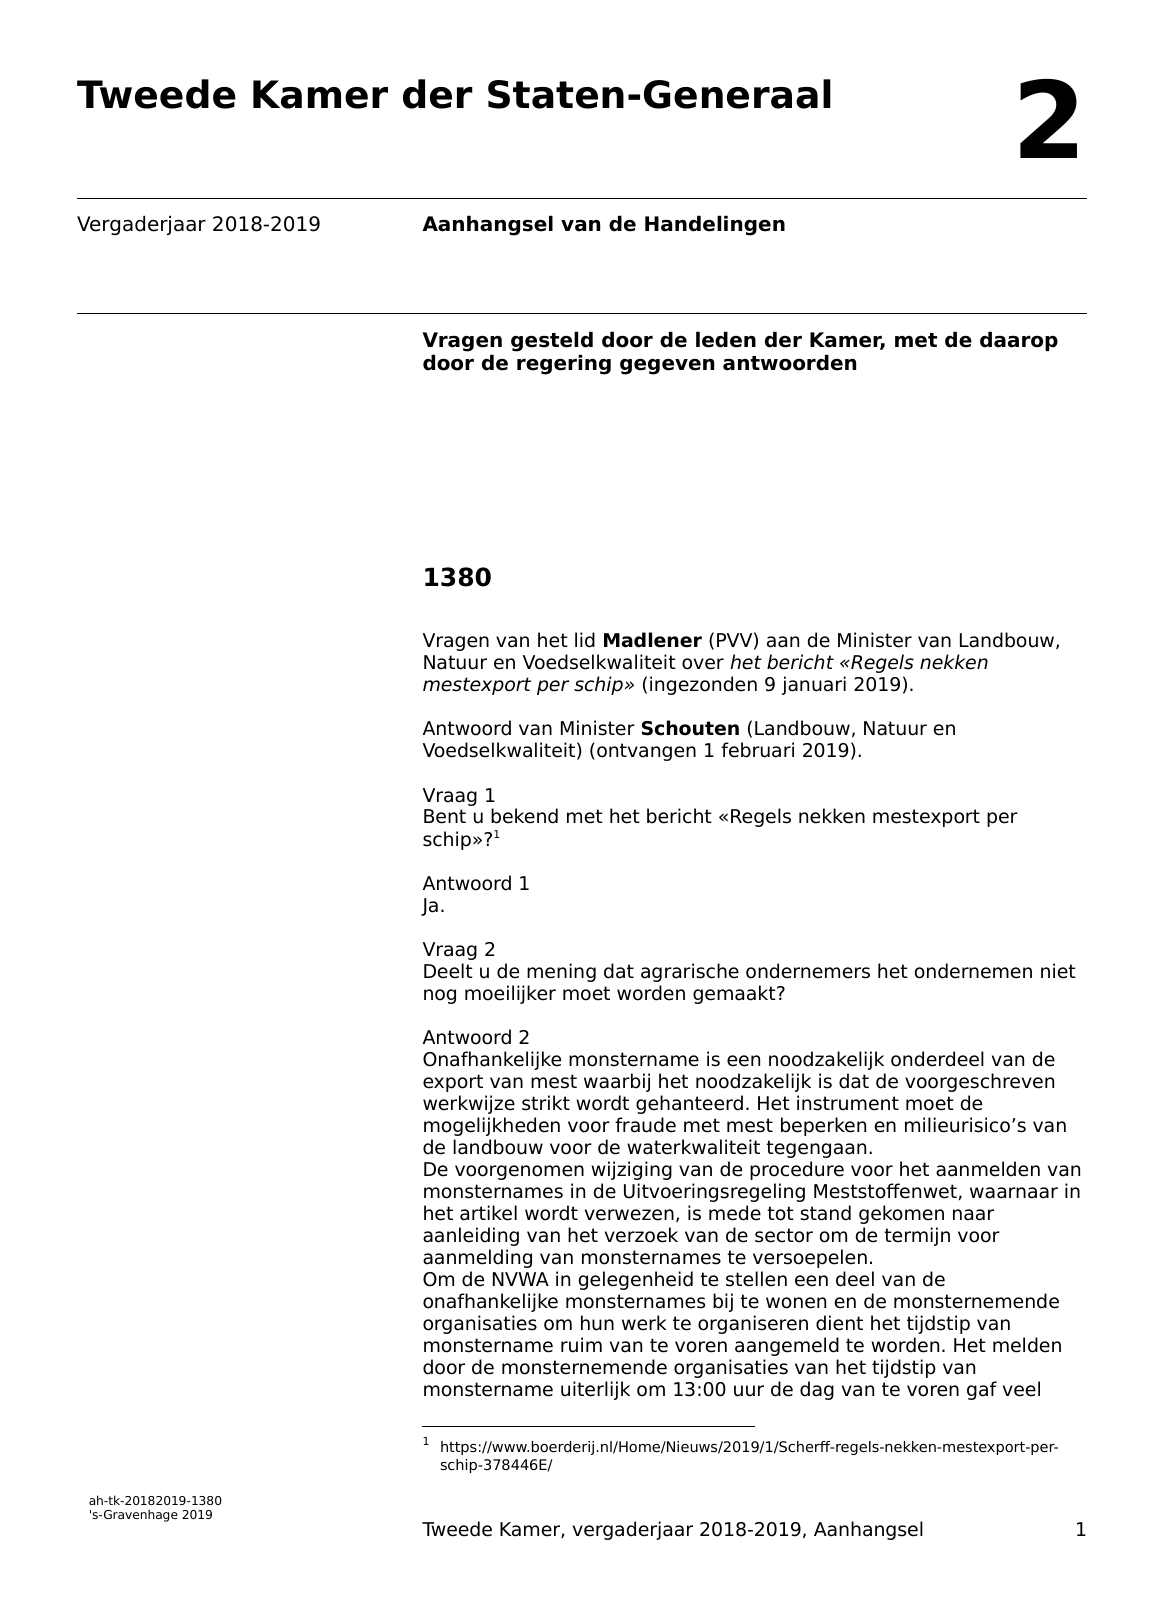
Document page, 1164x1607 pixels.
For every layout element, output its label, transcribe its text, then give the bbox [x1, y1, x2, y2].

table_cell Vergaderjaar 2018-2019 [77, 199, 422, 313]
text https://www.boerderij.nl/Home/Nieuws/2019/1/Scherff-regels-nekken-mestexport-per-schip-378446E/ [422, 1435, 1087, 1474]
text 's-Gravenhage 2019 [88, 1508, 323, 1522]
text Antwoord van Minister Schouten (Landbouw, Natuur en Voedselkwaliteit) (ontvangen 1 februari 2019). [422, 718, 1087, 762]
text De voorgenomen wijziging van de procedure voor het aanmelden van monsternames in de Uitvoeringsregeling Meststoffenwet, waarnaar in het artikel wordt verwezen, is mede tot stand gekomen naar aanleiding van het verzoek van de sector om de termijn voor aanmelding van monsternames te versoepelen. [422, 1159, 1087, 1269]
table_cell [77, 314, 422, 375]
table_header Tweede Kamer der Staten-Generaal [77, 59, 886, 198]
table_cell Aanhangsel van de Handelingen [422, 199, 1087, 313]
text Bent u bekend met het bericht «Regels nekken mestexport per schip»? [422, 806, 1087, 850]
text Antwoord 1 [422, 873, 1087, 894]
text Deelt u de mening dat agrarische ondernemers het ondernemen niet nog moeilijker moet worden gemaakt? [422, 961, 1087, 1005]
text ah-tk-20182019-1380 [88, 1494, 323, 1508]
text Ja. [422, 894, 1087, 917]
table_cell Vragen gesteld door de leden der Kamer, met de daarop door de regering gegeven antwoorden [422, 314, 1087, 375]
table_header 2 [886, 59, 1087, 198]
text Onafhankelijke monstername is een noodzakelijk onderdeel van de export van mest waarbij het noodzakelijk is dat de voorgeschreven werkwijze strikt wordt gehanteerd. Het instrument moet de mogelijkheden voor fraude met mest beperken en milieurisico’s van de landbouw voor de waterkwaliteit tegengaan. [422, 1049, 1087, 1159]
text Vraag 2 [422, 939, 1087, 961]
text 1380 [422, 563, 1087, 592]
text Antwoord 2 [422, 1027, 1087, 1049]
text Vragen van het lid Madlener (PVV) aan de Minister van Landbouw, Natuur en Voedselkwaliteit over het bericht «Regels nekken mestexport per schip» (ingezonden 9 januari 2019). [422, 630, 1087, 696]
text Vraag 1 [422, 784, 1087, 806]
text Om de NVWA in gelegenheid te stellen een deel van de onafhankelijke monsternames bij te wonen en de monsternemende organisaties om hun werk te organiseren dient het tijdstip van monstername ruim van te voren aangemeld te worden. Het melden door de monsternemende organisaties van het tijdstip van monstername uiterlijk om 13:00 uur de dag van te voren gaf veel [422, 1269, 1087, 1401]
